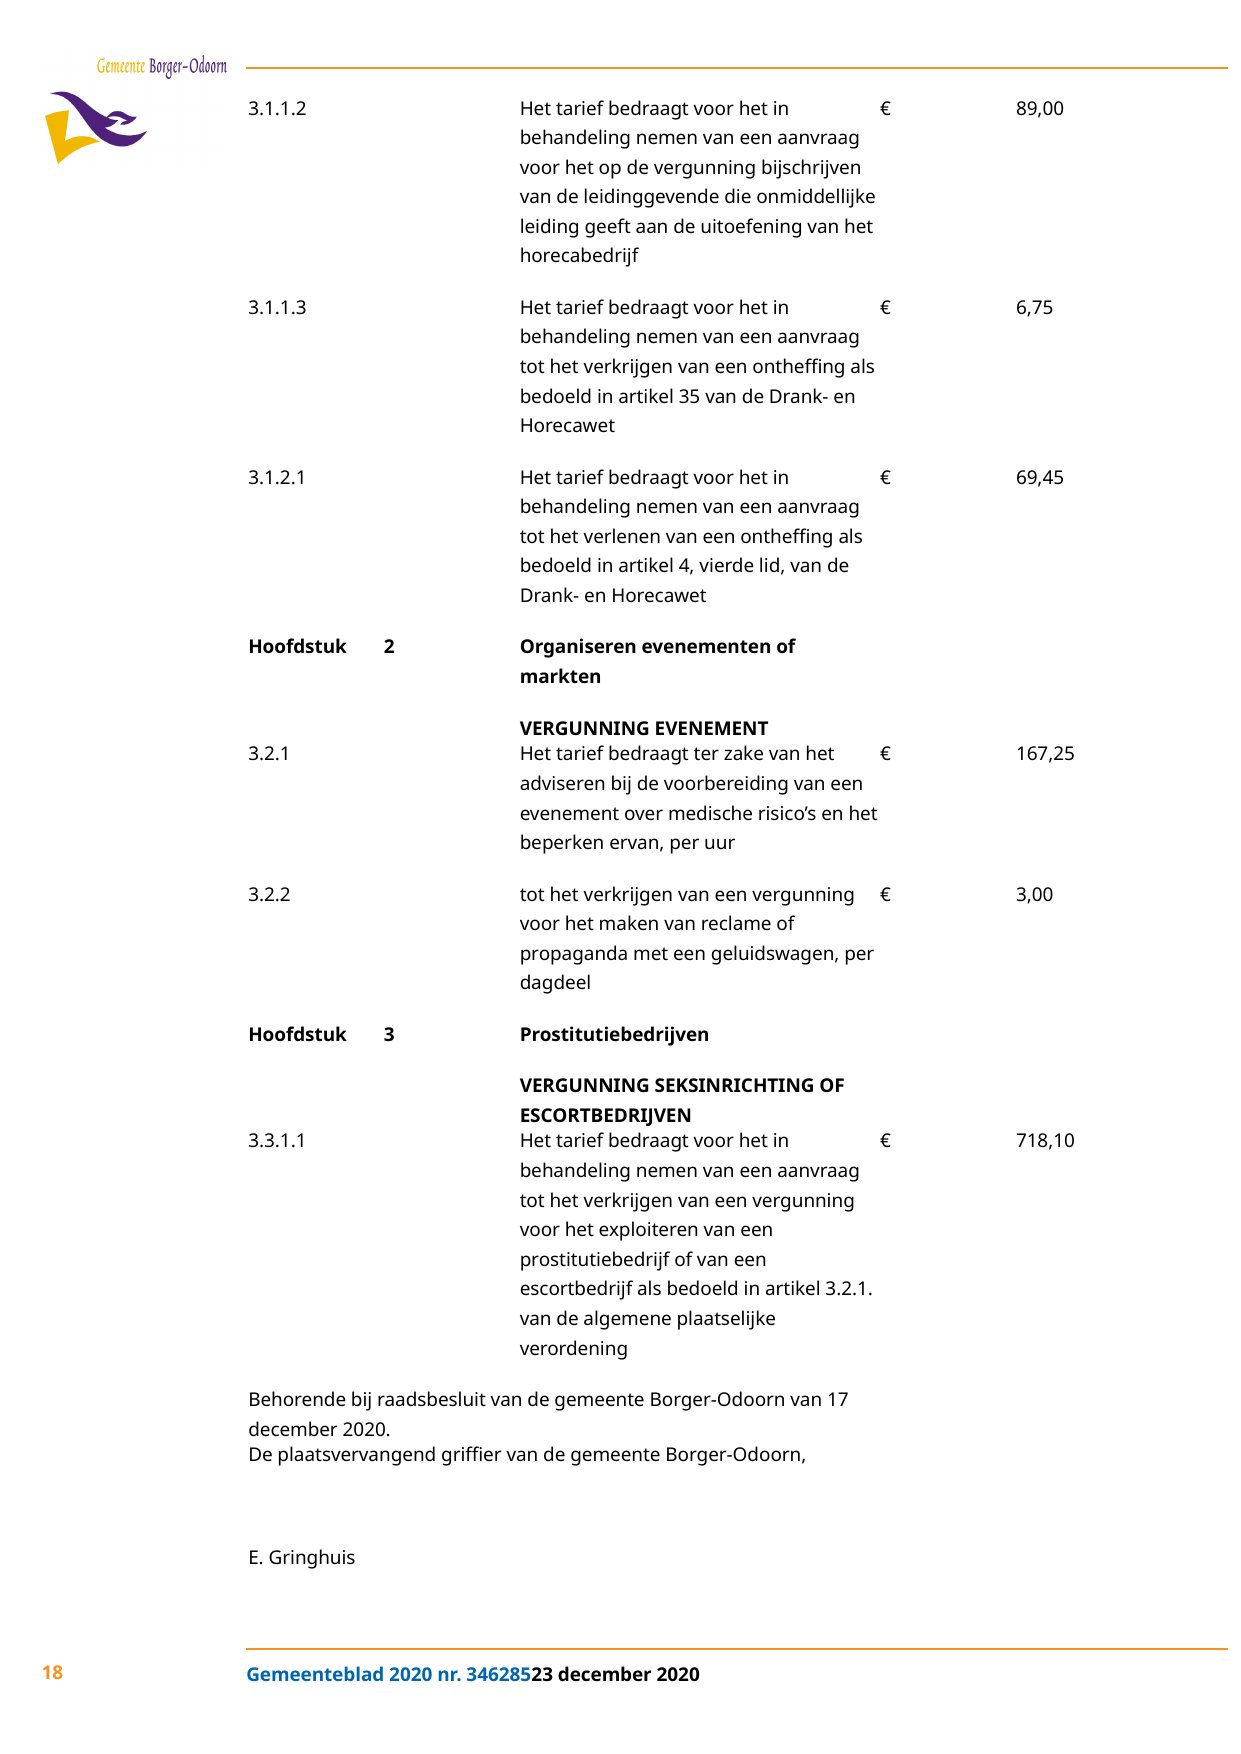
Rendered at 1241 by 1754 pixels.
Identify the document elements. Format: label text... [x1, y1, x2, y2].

table_cell [1016, 1442, 1152, 1467]
table_cell [880, 1467, 1016, 1493]
table_cell [520, 1493, 880, 1519]
table_cell [1016, 1467, 1152, 1493]
table_cell Behorende bij raadsbesluit van de gemeente Borger-Odoorn van 17 december 2020. [248, 1386, 880, 1442]
table_cell [384, 881, 519, 995]
table_cell [880, 995, 1016, 1021]
table_cell 718,10 [1016, 1128, 1152, 1361]
table_cell € [880, 741, 1016, 855]
table_cell [384, 689, 519, 715]
table_cell [880, 608, 1016, 634]
table_cell € [880, 95, 1016, 268]
table_cell 3 [384, 1021, 519, 1047]
table_cell [384, 1467, 519, 1493]
table_cell [1016, 608, 1152, 634]
table_cell [1016, 1545, 1152, 1570]
table_cell Het tarief bedraagt voor het in behandeling nemen van een aanvraag voor het op de vergunning bijschrijven van de leidinggevende die onmiddellijke leiding geeft aan de uitoefening van het horecabedrijf [520, 95, 880, 268]
table_cell [384, 715, 519, 741]
table_cell 3.1.2.1 [248, 464, 384, 608]
table_cell Het tarief bedraagt voor het in behandeling nemen van een aanvraag tot het verlenen van een ontheffing als bedoeld in artikel 4, vierde lid, van de Drank- en Horecawet [520, 464, 880, 608]
table_cell Het tarief bedraagt voor het in behandeling nemen van een aanvraag tot het verkrijgen van een vergunning voor het exploiteren van een prostitutiebedrijf of van een escortbedrijf als bedoeld in artikel 3.2.1. van de algemene plaatselijke verordening [520, 1128, 880, 1361]
table_cell [384, 1493, 519, 1519]
table_cell [248, 995, 384, 1021]
table_cell [1016, 438, 1152, 464]
table_cell [384, 741, 519, 855]
table_cell [384, 269, 519, 294]
table_cell [248, 715, 384, 741]
table_cell [1016, 1021, 1152, 1047]
table_cell [1016, 995, 1152, 1021]
table_cell [248, 689, 384, 715]
table_cell 2 [384, 634, 519, 689]
table_cell [520, 1519, 880, 1544]
table_cell [880, 689, 1016, 715]
table_cell tot het verkrijgen van een vergunning voor het maken van reclame of propaganda met een geluidswagen, per dagdeel [520, 881, 880, 995]
table_cell Het tarief bedraagt ter zake van het adviseren bij de voorbereiding van een evenement over medische risico’s en het beperken ervan, per uur [520, 741, 880, 855]
table_cell Hoofdstuk [248, 1021, 384, 1047]
table_cell [1016, 1519, 1152, 1544]
table_cell [880, 269, 1016, 294]
table_cell [384, 1361, 519, 1386]
table_cell € [880, 294, 1016, 438]
table_cell [248, 1073, 384, 1128]
table_cell [1016, 1361, 1152, 1386]
table_cell [880, 855, 1016, 881]
table_cell [384, 1570, 519, 1596]
table_cell 69,45 [1016, 464, 1152, 608]
table_cell € [880, 1128, 1016, 1361]
table_cell [520, 995, 880, 1021]
table_cell Prostitutiebedrijven [520, 1021, 880, 1047]
table_cell [1016, 1386, 1152, 1442]
table_cell [880, 1361, 1016, 1386]
table_cell [880, 634, 1016, 689]
table_cell [1016, 1493, 1152, 1519]
table_cell [880, 1386, 1016, 1442]
table_cell [248, 1570, 384, 1596]
table_cell [520, 1570, 880, 1596]
table_cell [384, 1128, 519, 1361]
table_cell [520, 608, 880, 634]
table_cell [248, 608, 384, 634]
table_cell 3.2.1 [248, 741, 384, 855]
table_cell [880, 1021, 1016, 1047]
table_cell [880, 1047, 1016, 1072]
table_cell [248, 1361, 384, 1386]
table_cell [520, 438, 880, 464]
table_cell [880, 1442, 1016, 1467]
table_cell [880, 715, 1016, 741]
table_cell [1016, 269, 1152, 294]
table_cell VERGUNNING EVENEMENT [520, 715, 880, 741]
table_cell 3.2.2 [248, 881, 384, 995]
table_cell € [880, 464, 1016, 608]
table_cell [384, 464, 519, 608]
table_cell 3.1.1.2 [248, 95, 384, 268]
table_cell 3,00 [1016, 881, 1152, 995]
table_cell 3.3.1.1 [248, 1128, 384, 1361]
table_cell [520, 1467, 880, 1493]
table_cell € [880, 881, 1016, 995]
table_cell [248, 1047, 384, 1072]
table_cell [248, 1519, 384, 1544]
table_cell [880, 1519, 1016, 1544]
table_cell Organiseren evenementen of markten [520, 634, 880, 689]
table_cell [1016, 1047, 1152, 1072]
table_cell [248, 1467, 384, 1493]
table_cell [1016, 689, 1152, 715]
table_cell [880, 1570, 1016, 1596]
table_cell 89,00 [1016, 95, 1152, 268]
table_cell [248, 855, 384, 881]
table_cell [520, 1361, 880, 1386]
table_cell [520, 1545, 880, 1570]
table_cell [384, 608, 519, 634]
table_cell Het tarief bedraagt voor het in behandeling nemen van een aanvraag tot het verkrijgen van een ontheffing als bedoeld in artikel 35 van de Drank- en Horecawet [520, 294, 880, 438]
table_cell [880, 1493, 1016, 1519]
table_cell [1016, 1570, 1152, 1596]
table_cell [384, 438, 519, 464]
table_cell [384, 855, 519, 881]
table_cell [880, 1073, 1016, 1128]
table_cell [880, 1545, 1016, 1570]
table_cell E. Gringhuis [248, 1545, 519, 1570]
table_cell [384, 995, 519, 1021]
picture [41, 47, 231, 172]
table_cell [1016, 855, 1152, 881]
table_cell [1016, 634, 1152, 689]
table_cell [1016, 715, 1152, 741]
table_cell [384, 95, 519, 268]
table_cell [248, 438, 384, 464]
table_cell [384, 1047, 519, 1072]
table_cell [384, 1519, 519, 1544]
table_cell [520, 855, 880, 881]
table_cell 3.1.1.3 [248, 294, 384, 438]
table_cell [384, 1073, 519, 1128]
table_cell [248, 1493, 384, 1519]
table_cell [520, 1047, 880, 1072]
table_cell [384, 294, 519, 438]
table_cell [880, 438, 1016, 464]
table_cell VERGUNNING SEKSINRICHTING OF ESCORTBEDRIJVEN [520, 1073, 880, 1128]
table_cell 167,25 [1016, 741, 1152, 855]
table_cell [520, 689, 880, 715]
table_cell [520, 269, 880, 294]
table_cell 6,75 [1016, 294, 1152, 438]
table_cell [248, 269, 384, 294]
table_cell [1016, 1073, 1152, 1128]
table_cell De plaatsvervangend griffier van de gemeente Borger-Odoorn, [248, 1442, 880, 1467]
table_cell Hoofdstuk [248, 634, 384, 689]
